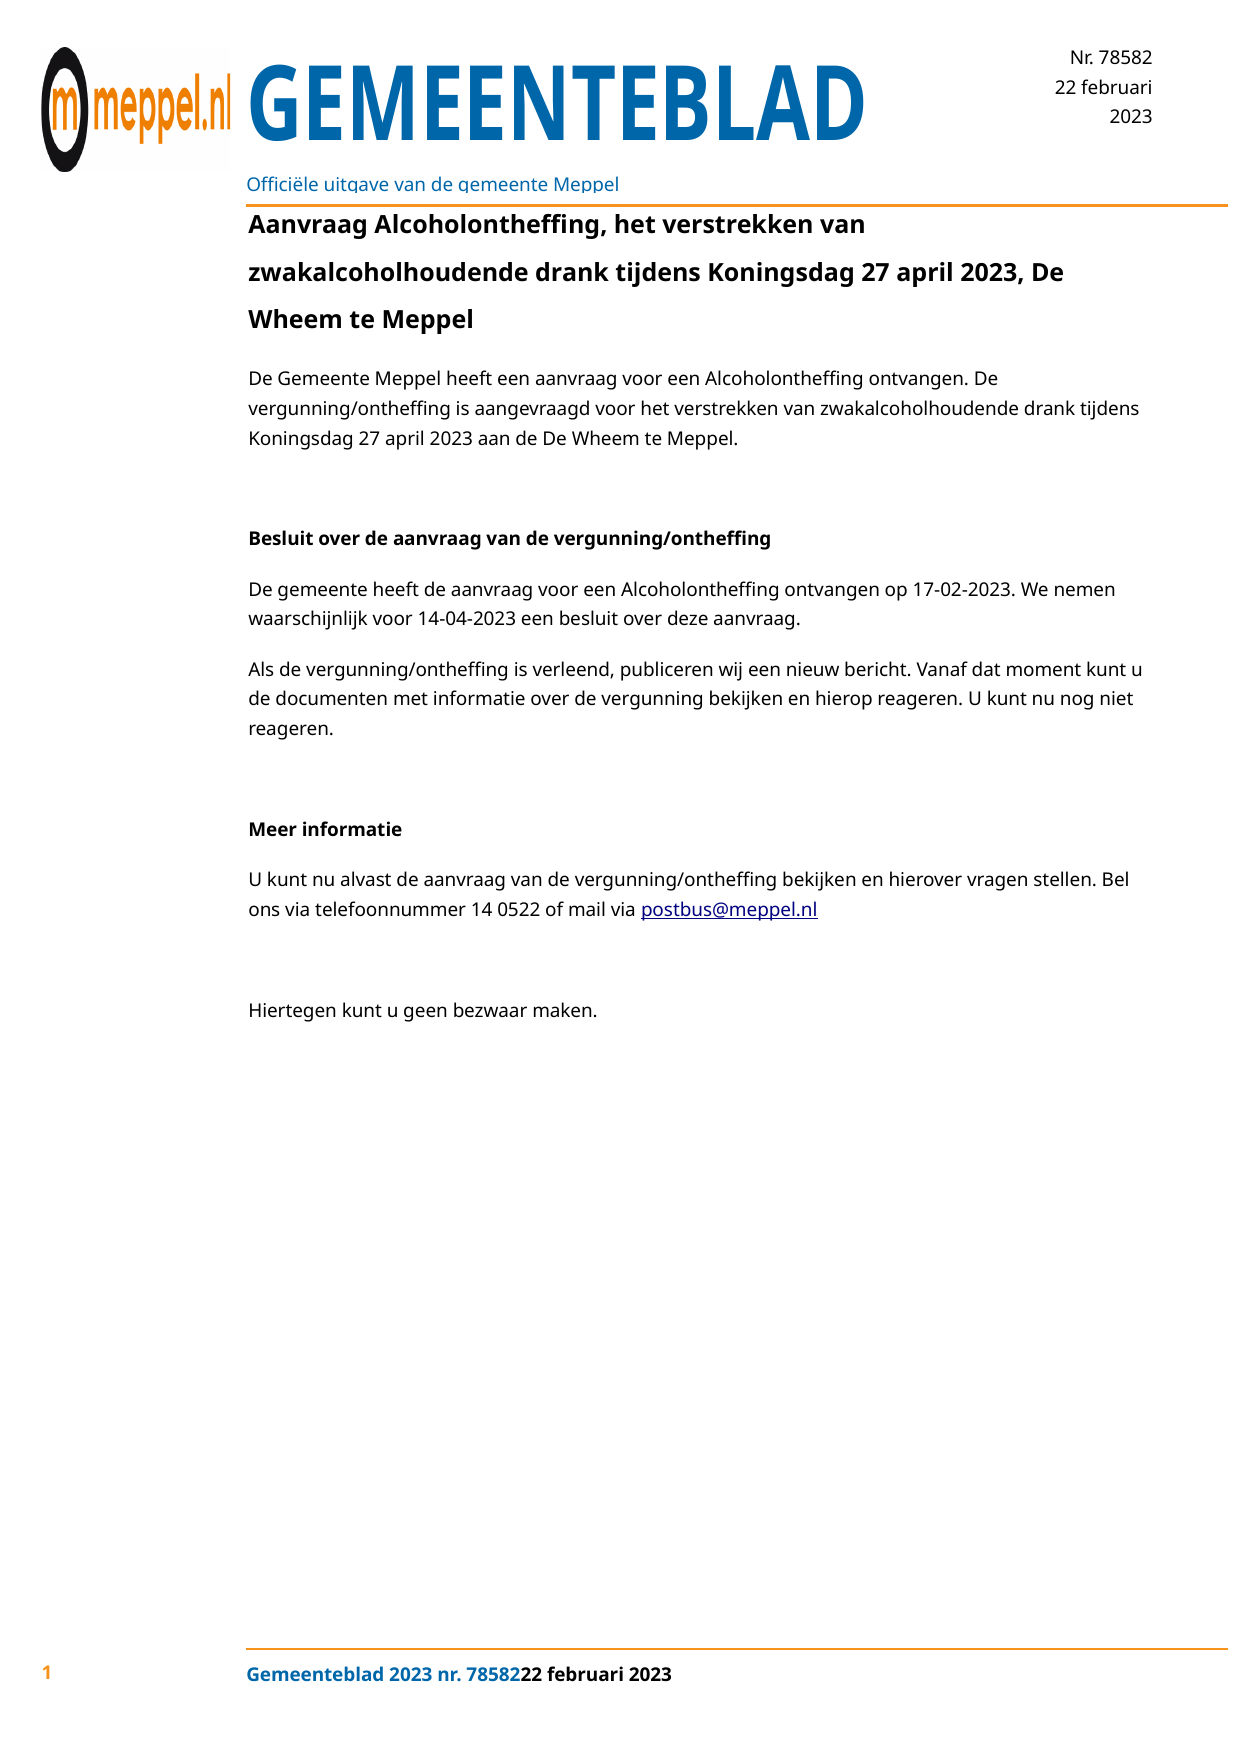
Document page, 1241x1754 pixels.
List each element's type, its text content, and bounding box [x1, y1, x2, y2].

text Aanvraag Alcoholontheffing, het verstrekken van zwakalcoholhoudende drank tijdens Koningsdag 27 april 2023, De Wheem te Meppel [248, 207, 1152, 336]
text Als de vergunning/ontheffing is verleend, publiceren wij een nieuw bericht. Vanaf dat moment kunt u de documenten met informatie over de vergunning bekijken en hierop reageren. U kunt nu nog niet reageren. [248, 656, 1152, 741]
text U kunt nu alvast de aanvraag van de vergunning/ontheffing bekijken en hierover vragen stellen. Bel ons via telefoonnummer 14 0522 of mail via postbus@meppel.nl [248, 866, 1152, 922]
text Hiertegen kunt u geen bezwaar maken. [248, 997, 1152, 1022]
text Meer informatie [248, 816, 1152, 842]
text De gemeente heeft de aanvraag voor een Alcoholontheffing ontvangen op 17-02-2023. We nemen waarschijnlijk voor 14-04-2023 een besluit over deze aanvraag. [248, 576, 1152, 631]
text De Gemeente Meppel heeft een aanvraag voor een Alcoholontheffing ontvangen. De vergunning/ontheffing is aangevraagd voor het verstrekken van zwakalcoholhoudende drank tijdens Koningsdag 27 april 2023 aan de De Wheem te Meppel. [248, 366, 1152, 450]
text Besluit over de aanvraag van de vergunning/ontheffing [248, 526, 1152, 551]
picture [41, 47, 231, 172]
